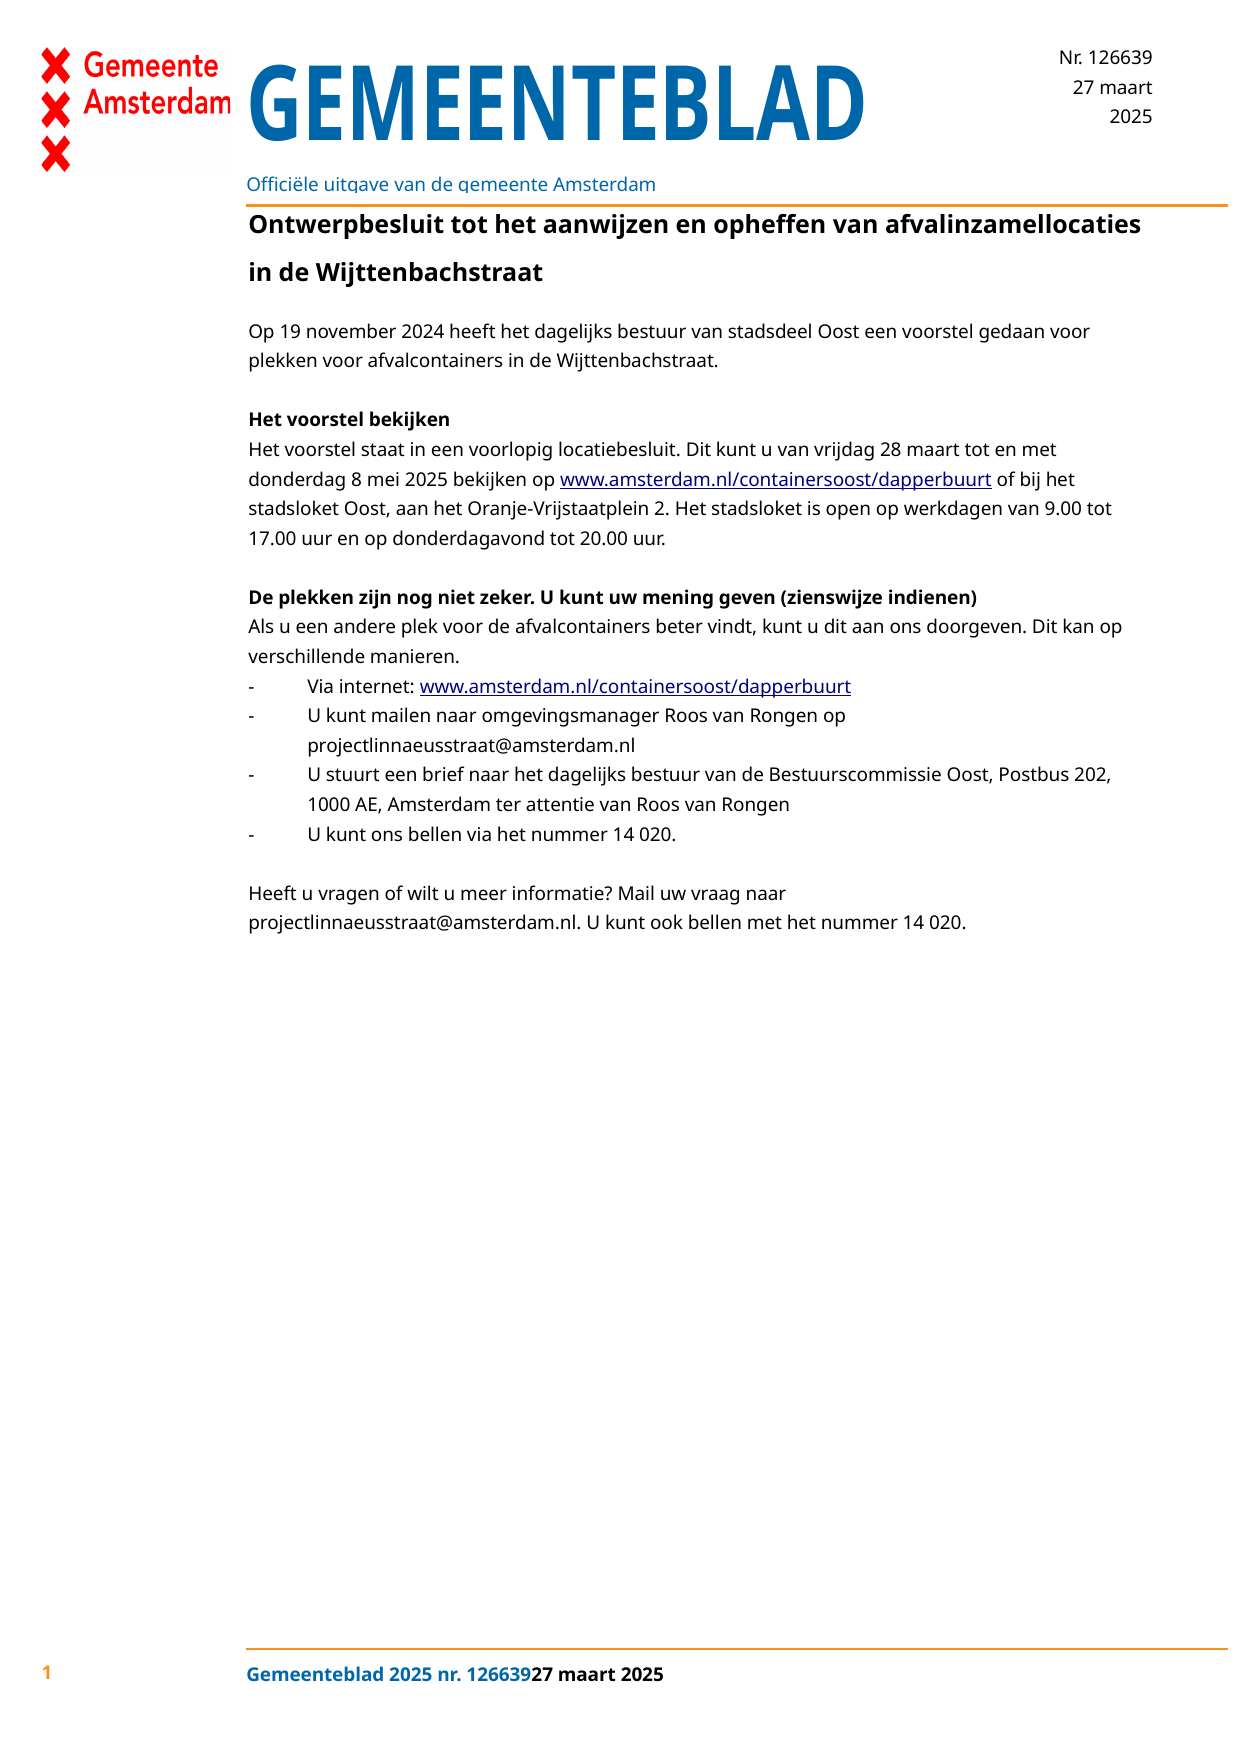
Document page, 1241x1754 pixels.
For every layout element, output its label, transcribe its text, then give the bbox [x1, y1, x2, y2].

list Via internet: www.amsterdam.nl/containersoost/dapperbuurt [248, 673, 1152, 699]
text De plekken zijn nog niet zeker. U kunt uw mening geven (zienswijze indienen) [248, 584, 1152, 610]
list U kunt mailen naar omgevingsmanager Roos van Rongen op projectlinnaeusstraat@amsterdam.nl [248, 702, 1152, 758]
list U stuurt een brief naar het dagelijks bestuur van de Bestuurscommissie Oost, Postbus 202, 1000 AE, Amsterdam ter attentie van Roos van Rongen [248, 762, 1152, 817]
text projectlinnaeusstraat@amsterdam.nl. U kunt ook bellen met het nummer 14 020. [248, 909, 1152, 935]
text Het voorstel staat in een voorlopig locatiebesluit. Dit kunt u van vrijdag 28 maart tot en met donderdag 8 mei 2025 bekijken op www.amsterdam.nl/containersoost/dapperbuurt of bij het stadsloket Oost, aan het Oranje-Vrijstaatplein 2. Het stadsloket is open op werkdagen van 9.00 tot 17.00 uur en op donderdagavond tot 20.00 uur. [248, 436, 1152, 551]
list U kunt ons bellen via het nummer 14 020. [248, 821, 1152, 847]
text Ontwerpbesluit tot het aanwijzen en opheffen van afvalinzamellocaties in de Wijttenbachstraat [248, 207, 1152, 288]
text Als u een andere plek voor de afvalcontainers beter vindt, kunt u dit aan ons doorgeven. Dit kan op verschillende manieren. [248, 614, 1152, 669]
text Op 19 november 2024 heeft het dagelijks bestuur van stadsdeel Oost een voorstel gedaan voor plekken voor afvalcontainers in de Wijttenbachstraat. [248, 318, 1152, 373]
text Het voorstel bekijken [248, 407, 1152, 432]
picture [41, 47, 231, 172]
text Heeft u vragen of wilt u meer informatie? Mail uw vraag naar [248, 880, 1152, 906]
